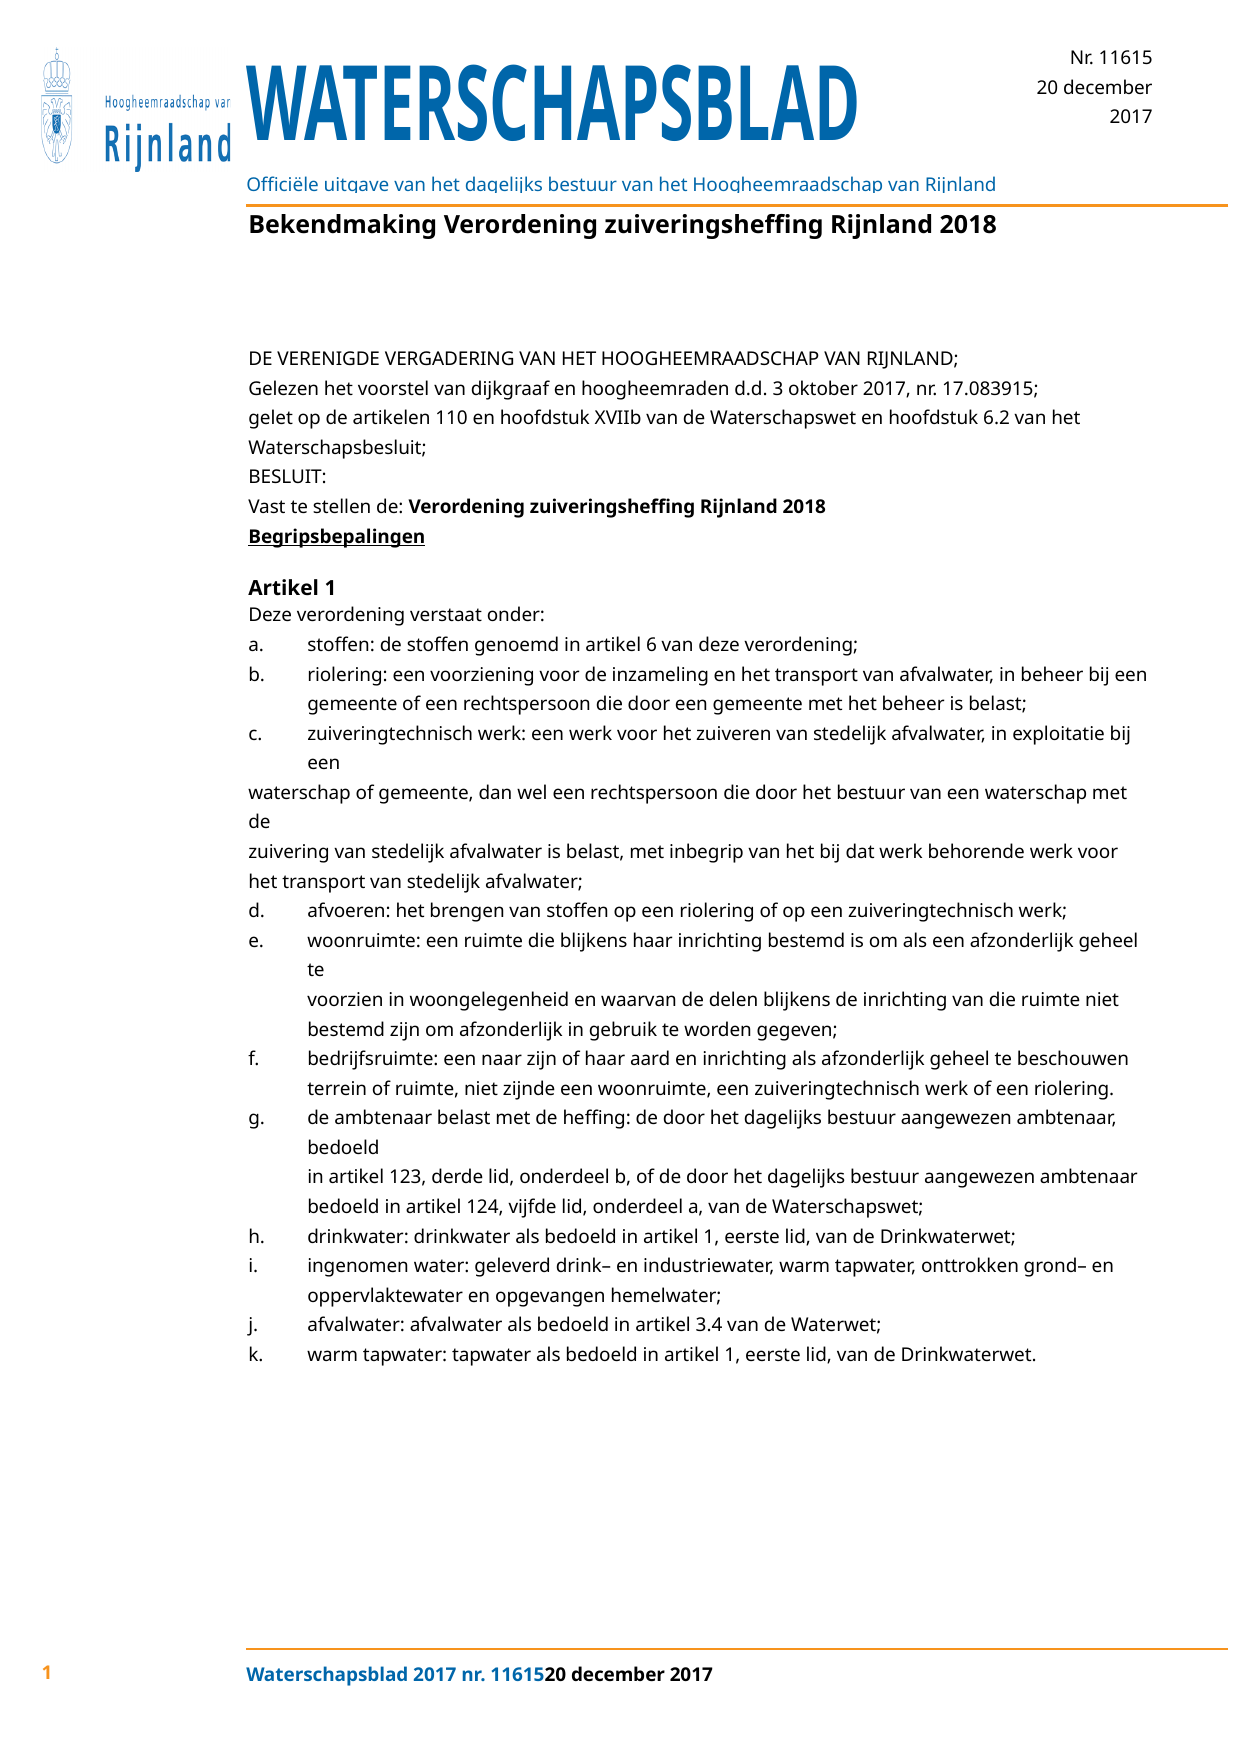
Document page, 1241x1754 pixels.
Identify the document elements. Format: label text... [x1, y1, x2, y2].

list oppervlaktewater en opgevangen hemelwater; [248, 1282, 1152, 1308]
list stoffen: de stoffen genoemd in artikel 6 van deze verordening; [248, 631, 1152, 657]
text Vast te stellen de: Verordening zuiveringsheffing Rijnland 2018 [248, 493, 1152, 519]
text Deze verordening verstaat onder: [248, 602, 1152, 627]
text DE VERENIGDE VERGADERING VAN HET HOOGHEEMRAADSCHAP VAN RIJNLAND; [248, 345, 1152, 371]
list gemeente of een rechtspersoon die door een gemeente met het beheer is belast; [248, 690, 1152, 716]
list warm tapwater: tapwater als bedoeld in artikel 1, eerste lid, van de Drinkwaterwet. [248, 1341, 1152, 1367]
list zuiveringtechnisch werk: een werk voor het zuiveren van stedelijk afvalwater, in exploitatie bij een [248, 720, 1152, 775]
text het transport van stedelijk afvalwater; [248, 868, 1152, 894]
list afvalwater: afvalwater als bedoeld in artikel 3.4 van de Waterwet; [248, 1312, 1152, 1337]
picture [41, 47, 231, 172]
text gelet op de artikelen 110 en hoofdstuk XVIIb van de Waterschapswet en hoofdstuk 6.2 van het [248, 404, 1152, 430]
text Artikel 1 [248, 573, 1152, 602]
list in artikel 123, derde lid, onderdeel b, of de door het dagelijks bestuur aangewezen ambtenaar bedoeld in artikel 124, vijfde lid, onderdeel a, van de Waterschapswet; [248, 1164, 1152, 1219]
text Gelezen het voorstel van dijkgraaf en hoogheemraden d.d. 3 oktober 2017, nr. 17.083915; [248, 375, 1152, 401]
list de ambtenaar belast met de heffing: de door het dagelijks bestuur aangewezen ambtenaar, bedoeld [248, 1104, 1152, 1160]
list ingenomen water: geleverd drink– en industriewater, warm tapwater, onttrokken grond– en [248, 1252, 1152, 1278]
list afvoeren: het brengen van stoffen op een riolering of op een zuiveringtechnisch werk; [248, 897, 1152, 923]
text zuivering van stedelijk afvalwater is belast, met inbegrip van het bij dat werk behorende werk voor [248, 838, 1152, 864]
text Bekendmaking Verordening zuiveringsheffing Rijnland 2018 [248, 207, 1152, 241]
list terrein of ruimte, niet zijnde een woonruimte, een zuiveringtechnisch werk of een riolering. [248, 1075, 1152, 1101]
list riolering: een voorziening voor de inzameling en het transport van afvalwater, in beheer bij een [248, 661, 1152, 687]
list drinkwater: drinkwater als bedoeld in artikel 1, eerste lid, van de Drinkwaterwet; [248, 1223, 1152, 1249]
text waterschap of gemeente, dan wel een rechtspersoon die door het bestuur van een waterschap met de [248, 779, 1152, 834]
text Begripsbepalingen [248, 523, 1152, 548]
list woonruimte: een ruimte die blijkens haar inrichting bestemd is om als een afzonderlijk geheel te [248, 927, 1152, 982]
text Waterschapsbesluit; [248, 434, 1152, 460]
text BESLUIT: [248, 464, 1152, 489]
list voorzien in woongelegenheid en waarvan de delen blijkens de inrichting van die ruimte niet bestemd zijn om afzonderlijk in gebruik te worden gegeven; [248, 986, 1152, 1042]
list bedrijfsruimte: een naar zijn of haar aard en inrichting als afzonderlijk geheel te beschouwen [248, 1045, 1152, 1071]
